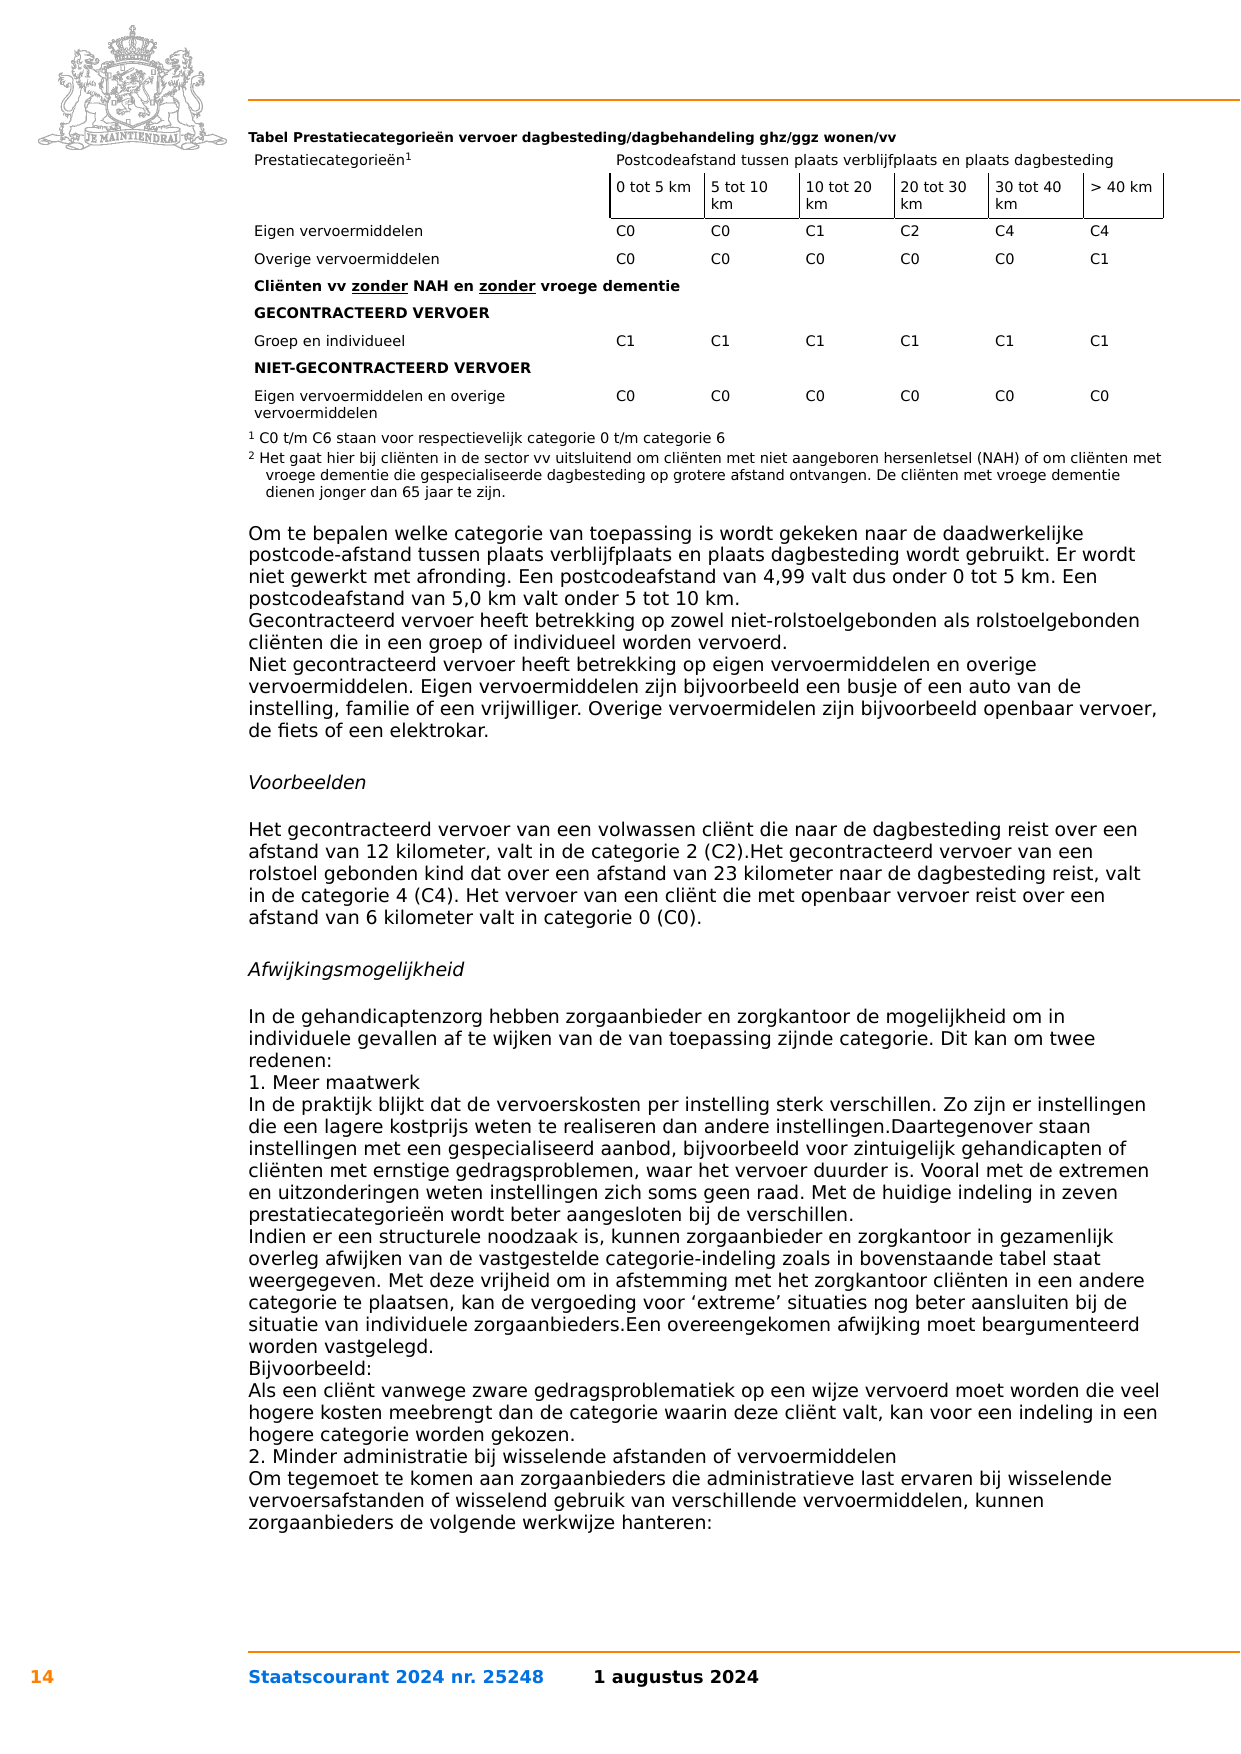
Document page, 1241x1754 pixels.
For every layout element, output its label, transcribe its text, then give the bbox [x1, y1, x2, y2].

text In de gehandicaptenzorg hebben zorgaanbieder en zorgkantoor de mogelijkheid om in individuele gevallen af te wijken van de van toepassing zijnde categorie. Dit kan om twee redenen: [248, 1006, 1163, 1072]
table_cell C1 [1084, 328, 1163, 354]
text Om te bepalen welke categorie van toepassing is wordt gekeken naar de daadwerkelijke postcode-afstand tussen plaats verblijfplaats en plaats dagbesteding wordt gebruikt. Er wordt niet gewerkt met afronding. Een postcodeafstand van 4,99 valt dus onder 0 tot 5 km. Een postcodeafstand van 5,0 km valt onder 5 tot 10 km. [248, 522, 1163, 610]
table_cell C0 [800, 246, 894, 272]
table_cell C1 [989, 328, 1083, 354]
table_cell C0 [1084, 383, 1163, 426]
table_cell C0 [989, 246, 1083, 272]
text Bijvoorbeeld: [248, 1358, 1163, 1380]
table_header Tabel Prestatiecategorieën vervoer dagbesteding/dagbehandeling ghz/ggz wonen/vv [248, 130, 1163, 146]
text In de praktijk blijkt dat de vervoerskosten per instelling sterk verschillen. Zo zijn er instellingen die een lagere kostprijs weten te realiseren dan andere instellingen.Daartegenover staan instellingen met een gespecialiseerd aanbod, bijvoorbeeld voor zintuigelijk gehandicapten of cliënten met ernstige gedragsproblemen, waar het vervoer duurder is. Vooral met de extremen en uitzonderingen weten instellingen zich soms geen raad. Met de huidige indeling in zeven prestatiecategorieën wordt beter aangesloten bij de verschillen. [248, 1094, 1163, 1226]
table_cell Eigen vervoermiddelen [249, 219, 609, 245]
table_cell C1 [895, 328, 988, 354]
table_cell > 40 km [1084, 174, 1163, 217]
table_cell Cliënten vv zonder NAH en zonder vroege dementie [249, 273, 1163, 299]
table_cell C0 [800, 383, 894, 426]
text Als een cliënt vanwege zware gedragsproblematiek op een wijze vervoerd moet worden die veel hogere kosten meebrengt dan de categorie waarin deze cliënt valt, kan voor een indeling in een hogere categorie worden gekozen. [248, 1380, 1163, 1446]
table_cell C1 [705, 328, 799, 354]
table_cell 10 tot 20 km [800, 174, 894, 217]
table_cell C0 [705, 383, 799, 426]
subtitle Afwijkingsmogelijkheid [248, 959, 1163, 981]
table_cell C0 [705, 246, 799, 272]
table_cell C4 [1084, 219, 1163, 245]
subtitle Voorbeelden [248, 772, 1163, 794]
table_cell C0 [895, 383, 988, 426]
table_cell 0 tot 5 km [611, 174, 704, 217]
table_cell Prestatiecategorieën1 [249, 147, 609, 217]
table_cell Eigen vervoermiddelen en overige vervoermiddelen [249, 383, 609, 426]
picture [38, 25, 227, 150]
table_cell 5 tot 10 km [705, 174, 799, 217]
table_cell NIET-GECONTRACTEERD VERVOER [249, 355, 1163, 382]
table_cell C1 [800, 219, 894, 245]
table_cell C0 [989, 383, 1083, 426]
table_cell C1 [611, 328, 704, 354]
text 2. Minder administratie bij wisselende afstanden of vervoermiddelen [248, 1446, 1163, 1468]
table_cell C0 [611, 383, 704, 426]
table_cell GECONTRACTEERD VERVOER [249, 301, 1163, 327]
table_cell 30 tot 40 km [989, 174, 1083, 217]
text Indien er een structurele noodzaak is, kunnen zorgaanbieder en zorgkantoor in gezamenlijk overleg afwijken van de vastgestelde categorie-indeling zoals in bovenstaande tabel staat weergegeven. Met deze vrijheid om in afstemming met het zorgkantoor cliënten in een andere categorie te plaatsen, kan de vergoeding voor ‘extreme’ situaties nog beter aansluiten bij de situatie van individuele zorgaanbieders.Een overeengekomen afwijking moet beargumenteerd worden vastgelegd. [248, 1226, 1163, 1358]
table_cell 1 C0 t/m C6 staan voor respectievelijk categorie 0 t/m categorie 6 2 Het gaat hier bij cliënten in de sector vv uitsluitend om cliënten met niet aangeboren hersenletsel (NAH) of om cliënten met vroege dementie die gespecialiseerde dagbesteding op grotere afstand ontvangen. De cliënten met vroege dementie dienen jonger dan 65 jaar te zijn. [248, 427, 1163, 501]
table_cell Groep en individueel [249, 328, 609, 354]
table_cell C0 [705, 219, 799, 245]
text 1. Meer maatwerk [248, 1072, 1163, 1094]
table_cell C0 [895, 246, 988, 272]
table_cell C0 [611, 219, 704, 245]
text Niet gecontracteerd vervoer heeft betrekking op eigen vervoermiddelen en overige vervoermiddelen. Eigen vervoermiddelen zijn bijvoorbeeld een busje of een auto van de instelling, familie of een vrijwilliger. Overige vervoermidelen zijn bijvoorbeeld openbaar vervoer, de fiets of een elektrokar. [248, 654, 1163, 742]
table_cell Overige vervoermiddelen [249, 246, 609, 272]
text Gecontracteerd vervoer heeft betrekking op zowel niet-rolstoelgebonden als rolstoelgebonden cliënten die in een groep of individueel worden vervoerd. [248, 610, 1163, 654]
table_cell C0 [611, 246, 704, 272]
table_cell Postcodeafstand tussen plaats verblijfplaats en plaats dagbesteding [611, 147, 1163, 173]
table_cell C1 [1084, 246, 1163, 272]
table_cell 20 tot 30 km [895, 174, 988, 217]
text Om tegemoet te komen aan zorgaanbieders die administratieve last ervaren bij wisselende vervoersafstanden of wisselend gebruik van verschillende vervoermiddelen, kunnen zorgaanbieders de volgende werkwijze hanteren: [248, 1468, 1163, 1533]
table_cell C4 [989, 219, 1083, 245]
table_cell C1 [800, 328, 894, 354]
table_cell C2 [895, 219, 988, 245]
text Het gecontracteerd vervoer van een volwassen cliënt die naar de dagbesteding reist over een afstand van 12 kilometer, valt in de categorie 2 (C2).Het gecontracteerd vervoer van een rolstoel gebonden kind dat over een afstand van 23 kilometer naar de dagbesteding reist, valt in de categorie 4 (C4). Het vervoer van een cliënt die met openbaar vervoer reist over een afstand van 6 kilometer valt in categorie 0 (C0). [248, 819, 1163, 929]
